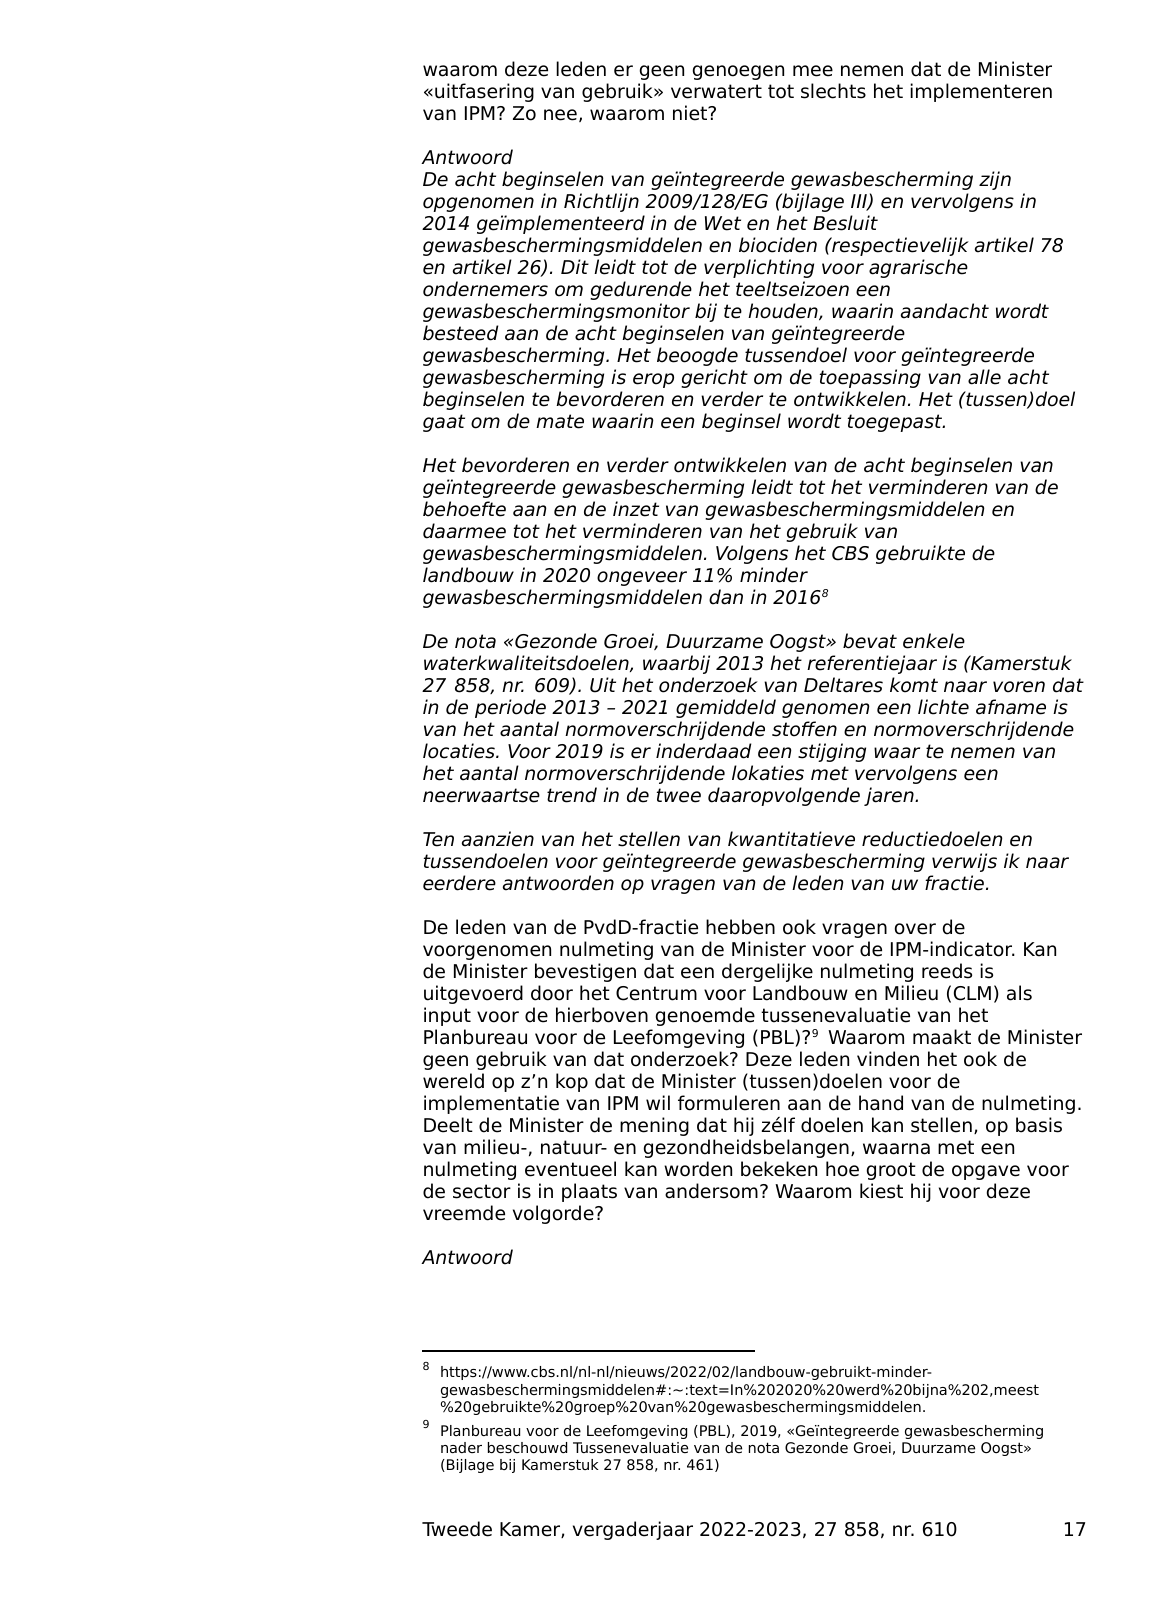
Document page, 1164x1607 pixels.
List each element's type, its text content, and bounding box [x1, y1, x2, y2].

text De nota «Gezonde Groei, Duurzame Oogst» bevat enkele waterkwaliteitsdoelen, waarbij 2013 het referentiejaar is (Kamerstuk 27 858, nr. 609). Uit het onderzoek van Deltares komt naar voren dat in de periode 2013 – 2021 gemiddeld genomen een lichte afname is van het aantal normoverschrijdende stoffen en normoverschrijdende locaties. Voor 2019 is er inderdaad een stijging waar te nemen van het aantal normoverschrijdende lokaties met vervolgens een neerwaartse trend in de twee daaropvolgende jaren. [422, 631, 1087, 807]
text De acht beginselen van geïntegreerde gewasbescherming zijn opgenomen in Richtlijn 2009/128/EG (bijlage III) en vervolgens in 2014 geïmplementeerd in de Wet en het Besluit gewasbeschermingsmiddelen en biociden (respectievelijk artikel 78 en artikel 26). Dit leidt tot de verplichting voor agrarische ondernemers om gedurende het teeltseizoen een gewasbeschermingsmonitor bij te houden, waarin aandacht wordt besteed aan de acht beginselen van geïntegreerde gewasbescherming. Het beoogde tussendoel voor geïntegreerde gewasbescherming is erop gericht om de toepassing van alle acht beginselen te bevorderen en verder te ontwikkelen. Het (tussen)doel gaat om de mate waarin een beginsel wordt toegepast. [422, 169, 1087, 433]
text Antwoord [422, 147, 1087, 169]
text waarom deze leden er geen genoegen mee nemen dat de Minister «uitfasering van gebruik» verwatert tot slechts het implementeren van IPM? Zo nee, waarom niet? [422, 59, 1087, 125]
text Ten aanzien van het stellen van kwantitatieve reductiedoelen en tussendoelen voor geïntegreerde gewasbescherming verwijs ik naar eerdere antwoorden op vragen van de leden van uw fractie. [422, 829, 1087, 895]
text https://www.cbs.nl/nl-nl/nieuws/2022/02/landbouw-gebruikt-minder-gewasbeschermingsmiddelen#:~:text=In%202020%20werd%20bijna%202,meest%20gebruikte%20groep%20van%20gewasbeschermingsmiddelen. [422, 1360, 1087, 1416]
text Het bevorderen en verder ontwikkelen van de acht beginselen van geïntegreerde gewasbescherming leidt tot het verminderen van de behoefte aan en de inzet van gewasbeschermingsmiddelen en daarmee tot het verminderen van het gebruik van gewasbeschermingsmiddelen. Volgens het CBS gebruikte de landbouw in 2020 ongeveer 11% minder gewasbeschermingsmiddelen dan in 2016 [422, 455, 1087, 609]
text De leden van de PvdD-fractie hebben ook vragen over de voorgenomen nulmeting van de Minister voor de IPM-indicator. Kan de Minister bevestigen dat een dergelijke nulmeting reeds is uitgevoerd door het Centrum voor Landbouw en Milieu (CLM) als input voor de hierboven genoemde tussenevaluatie van het Planbureau voor de Leefomgeving (PBL)? Waarom maakt de Minister geen gebruik van dat onderzoek? Deze leden vinden het ook de wereld op z’n kop dat de Minister (tussen)doelen voor de implementatie van IPM wil formuleren aan de hand van de nulmeting. Deelt de Minister de mening dat hij zélf doelen kan stellen, op basis van milieu-, natuur- en gezondheidsbelangen, waarna met een nulmeting eventueel kan worden bekeken hoe groot de opgave voor de sector is in plaats van andersom? Waarom kiest hij voor deze vreemde volgorde? [422, 917, 1087, 1225]
text Planbureau voor de Leefomgeving (PBL), 2019, «Geïntegreerde gewasbescherming nader beschouwd Tussenevaluatie van de nota Gezonde Groei, Duurzame Oogst» (Bijlage bij Kamerstuk 27 858, nr. 461) [422, 1418, 1087, 1474]
text Antwoord [422, 1247, 1087, 1269]
